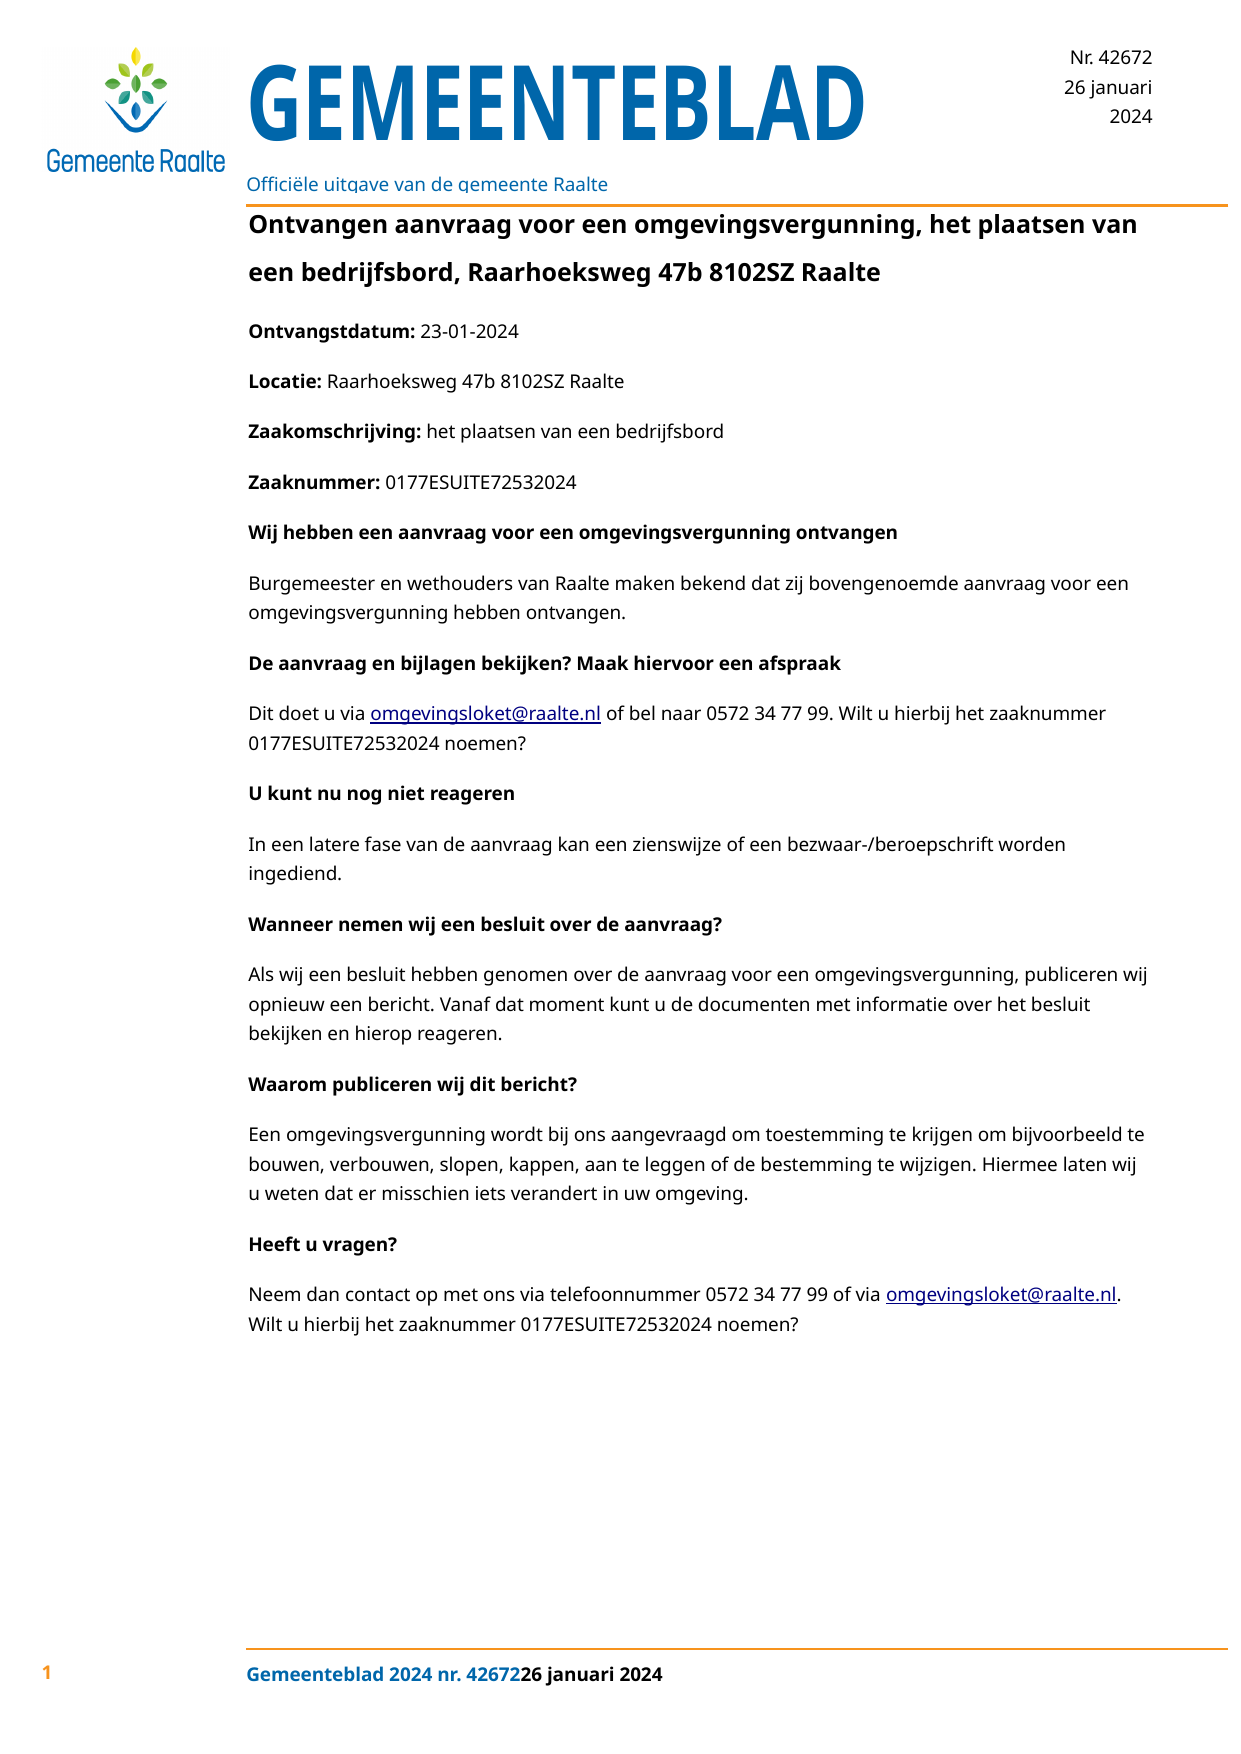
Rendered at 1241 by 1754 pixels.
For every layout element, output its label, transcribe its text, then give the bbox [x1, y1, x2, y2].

text Burgemeester en wethouders van Raalte maken bekend dat zij bovengenoemde aanvraag voor een omgevingsvergunning hebben ontvangen. [248, 570, 1152, 625]
text De aanvraag en bijlagen bekijken? Maak hiervoor een afspraak [248, 650, 1152, 676]
text Ontvangen aanvraag voor een omgevingsvergunning, het plaatsen van een bedrijfsbord, Raarhoeksweg 47b 8102SZ Raalte [248, 207, 1152, 288]
text Dit doet u via omgevingsloket@raalte.nl of bel naar 0572 34 77 99. Wilt u hierbij het zaaknummer 0177ESUITE72532024 noemen? [248, 700, 1152, 756]
text Ontvangstdatum: 23-01-2024 [248, 318, 1152, 344]
text Als wij een besluit hebben genomen over de aanvraag voor een omgevingsvergunning, publiceren wij opnieuw een bericht. Vanaf dat moment kunt u de documenten met informatie over het besluit bekijken en hierop reageren. [248, 961, 1152, 1046]
text Wanneer nemen wij een besluit over de aanvraag? [248, 911, 1152, 937]
text Wij hebben een aanvraag voor een omgevingsvergunning ontvangen [248, 519, 1152, 545]
text Heeft u vragen? [248, 1231, 1152, 1257]
text U kunt nu nog niet reageren [248, 780, 1152, 806]
text Locatie: Raarhoeksweg 47b 8102SZ Raalte [248, 368, 1152, 394]
text Neem dan contact op met ons via telefoonnummer 0572 34 77 99 of via omgevingsloket@raalte.nl. Wilt u hierbij het zaaknummer 0177ESUITE72532024 noemen? [248, 1281, 1152, 1337]
text Een omgevingsvergunning wordt bij ons aangevraagd om toestemming te krijgen om bijvoorbeeld te bouwen, verbouwen, slopen, kappen, aan te leggen of de bestemming te wijzigen. Hiermee laten wij u weten dat er misschien iets verandert in uw omgeving. [248, 1121, 1152, 1206]
text Zaaknummer: 0177ESUITE72532024 [248, 469, 1152, 495]
text In een latere fase van de aanvraag kan een zienswijze of een bezwaar-/beroepschrift worden ingediend. [248, 831, 1152, 886]
picture [41, 47, 231, 172]
text Zaakomschrijving: het plaatsen van een bedrijfsbord [248, 419, 1152, 444]
text Waarom publiceren wij dit bericht? [248, 1071, 1152, 1097]
